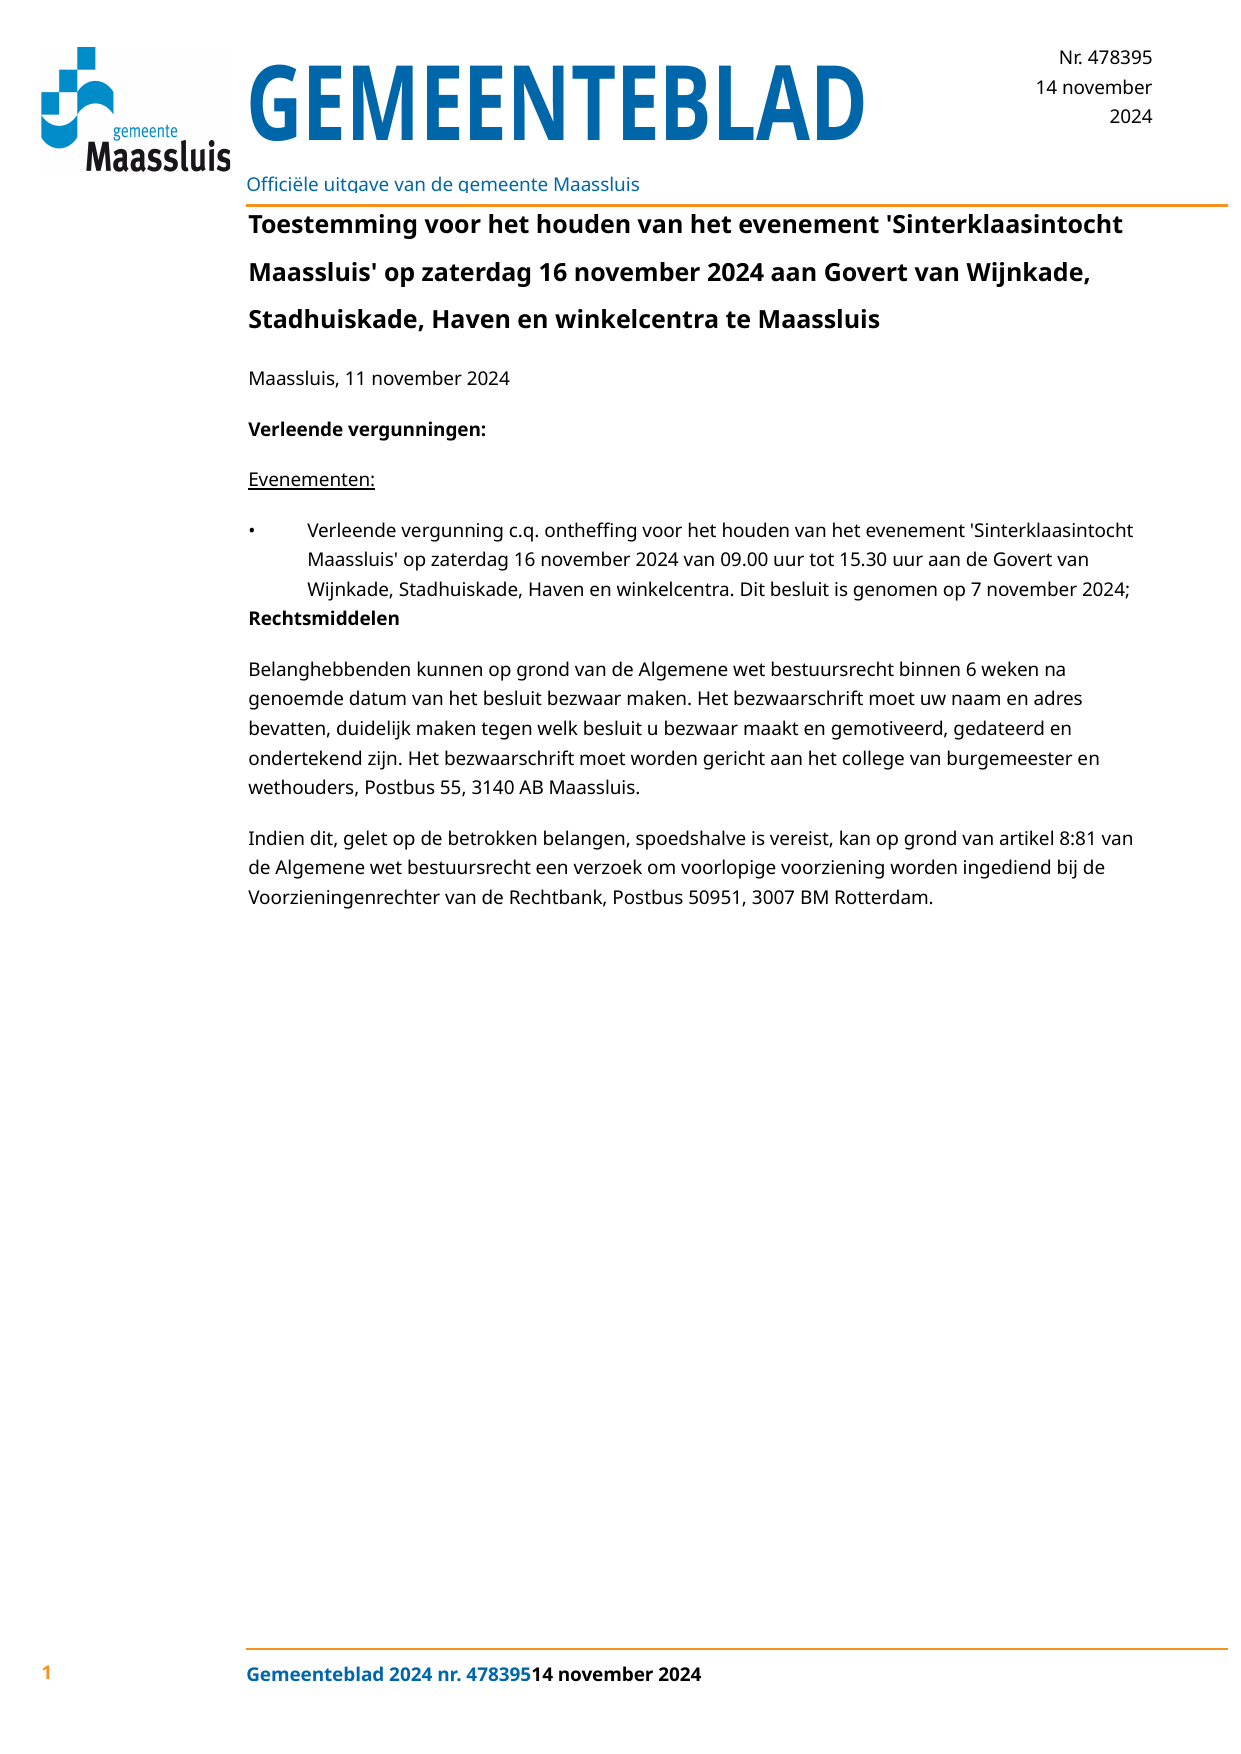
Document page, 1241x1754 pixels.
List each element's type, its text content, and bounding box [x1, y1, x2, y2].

text Maassluis, 11 november 2024 [248, 366, 1152, 391]
text Toestemming voor het houden van het evenement 'Sinterklaasintocht Maassluis' op zaterdag 16 november 2024 aan Govert van Wijnkade, Stadhuiskade, Haven en winkelcentra te Maassluis [248, 207, 1152, 336]
picture [41, 47, 231, 172]
text Evenementen: [248, 466, 1152, 492]
text Belanghebbenden kunnen op grond van de Algemene wet bestuursrecht binnen 6 weken na genoemde datum van het besluit bezwaar maken. Het bezwaarschrift moet uw naam en adres bevatten, duidelijk maken tegen welk besluit u bezwaar maakt en gemotiveerd, gedateerd en ondertekend zijn. Het bezwaarschrift moet worden gericht aan het college van burgemeester en wethouders, Postbus 55, 3140 AB Maassluis. [248, 656, 1152, 800]
list Verleende vergunning c.q. ontheffing voor het houden van het evenement 'Sinterklaasintocht Maassluis' op zaterdag 16 november 2024 van 09.00 uur tot 15.30 uur aan de Govert van Wijnkade, Stadhuiskade, Haven en winkelcentra. Dit besluit is genomen op 7 november 2024; [248, 517, 1152, 602]
text Indien dit, gelet op de betrokken belangen, spoedshalve is vereist, kan op grond van artikel 8:81 van de Algemene wet bestuursrecht een verzoek om voorlopige voorziening worden ingediend bij de Voorzieningenrechter van de Rechtbank, Postbus 50951, 3007 BM Rotterdam. [248, 825, 1152, 909]
picture [41, 47, 77, 92]
text Verleende vergunningen: [248, 416, 1152, 442]
text Rechtsmiddelen [248, 606, 1152, 631]
